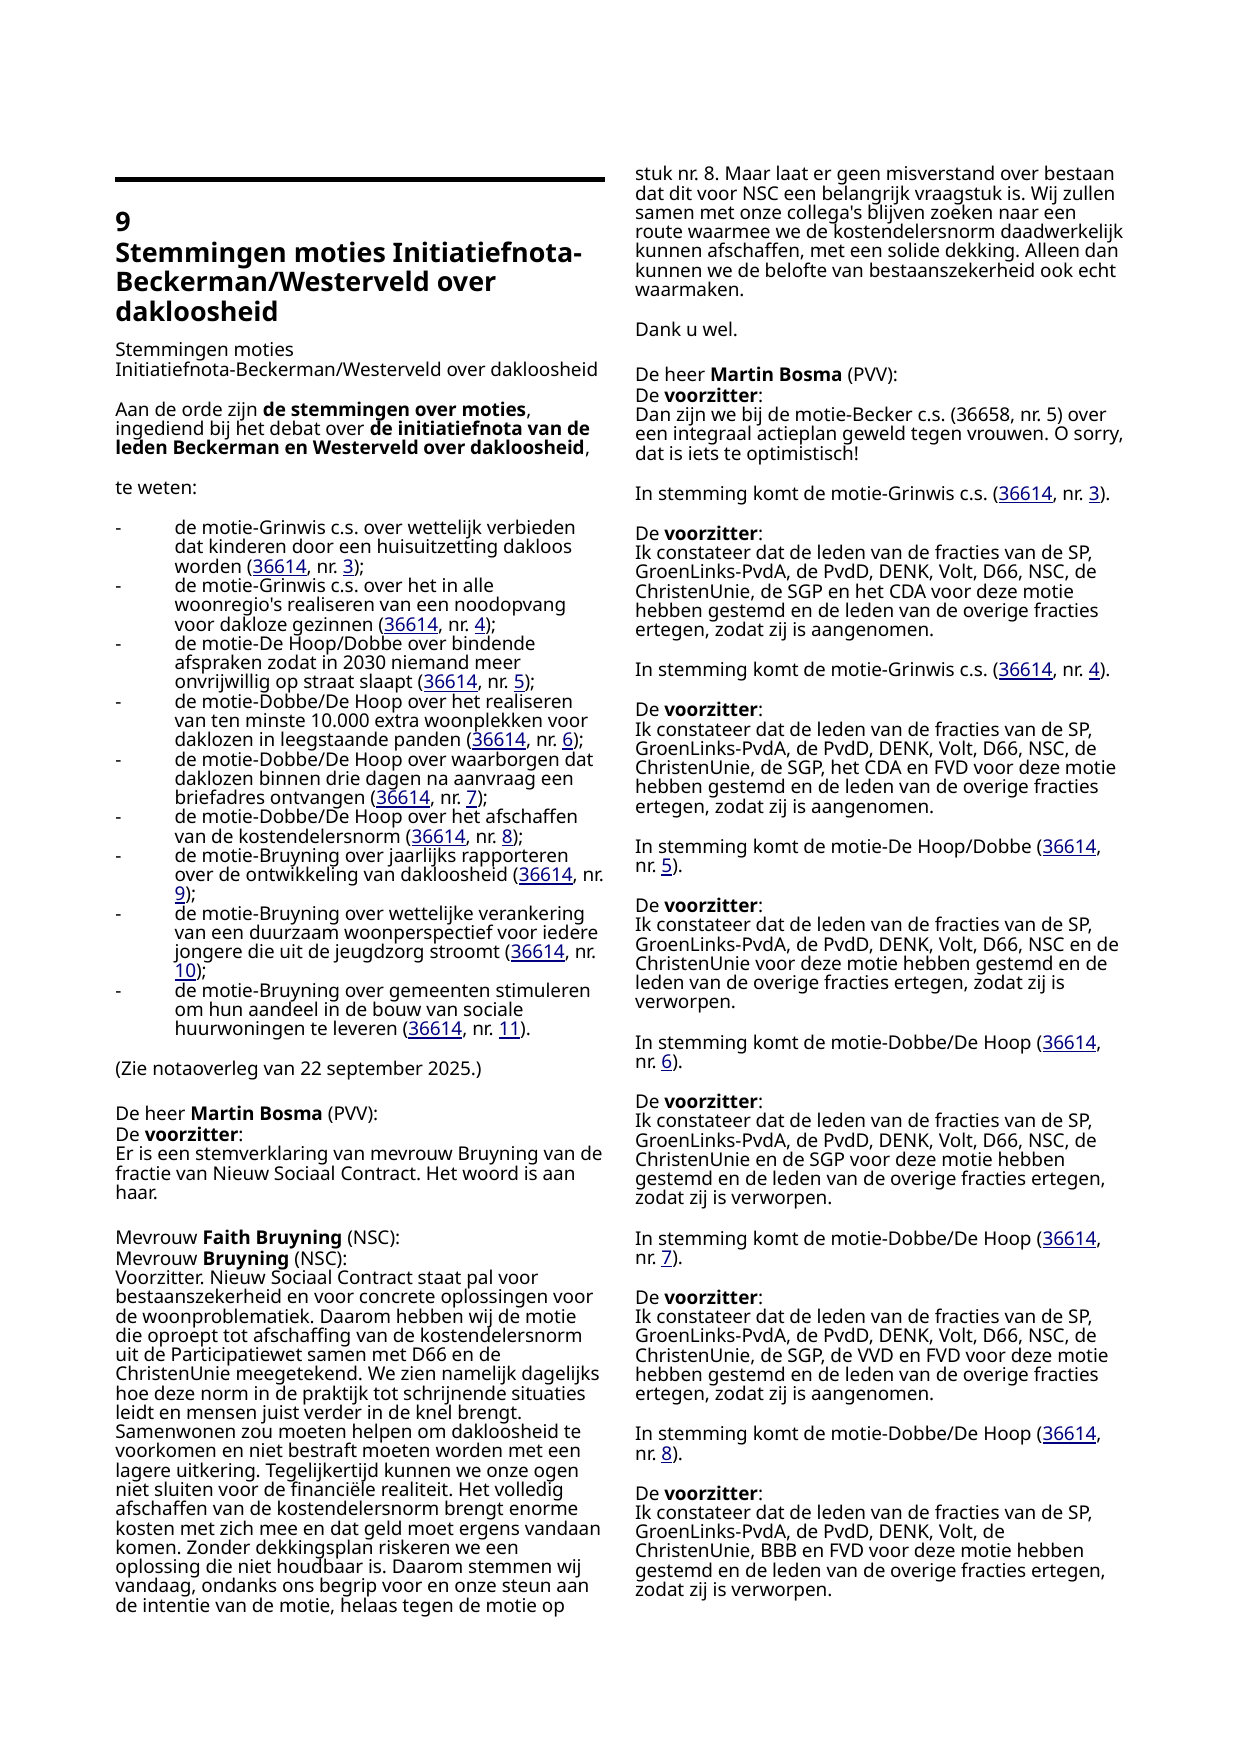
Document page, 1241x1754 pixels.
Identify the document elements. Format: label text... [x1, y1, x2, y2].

list de motie-Bruyning over wettelijke verankering van een duurzaam woonperspectief voor iedere jongere die uit de jeugdzorg stroomt (36614, nr. 10); [115, 905, 605, 982]
list de motie-Dobbe/De Hoop over het afschaffen van de kostendelersnorm (36614, nr. 8); [115, 808, 605, 847]
list de motie-Dobbe/De Hoop over het realiseren van ten minste 10.000 extra woonplekken voor daklozen in leegstaande panden (36614, nr. 6); [115, 693, 605, 751]
text In stemming komt de motie-Dobbe/De Hoop (36614, nr. 8). [635, 1425, 1125, 1464]
text Mevrouw Bruyning (NSC): [115, 1250, 605, 1269]
text De voorzitter: [115, 1126, 605, 1145]
text Ik constateer dat de leden van de fracties van de SP, GroenLinks-PvdA, de PvdD, DENK, Volt, de ChristenUnie, BBB en FVD voor deze motie hebben gestemd en de leden van de overige fracties ertegen, zodat zij is verworpen. [635, 1504, 1125, 1600]
text In stemming komt de motie-De Hoop/Dobbe (36614, nr. 5). [635, 838, 1125, 876]
text (Zie notaoverleg van 22 september 2025.) [115, 1060, 605, 1079]
text De heer Martin Bosma (PVV): [115, 1100, 605, 1126]
text Ik constateer dat de leden van de fracties van de SP, GroenLinks-PvdA, de PvdD, DENK, Volt, D66, NSC, de ChristenUnie, de SGP, de VVD en FVD voor deze motie hebben gestemd en de leden van de overige fracties ertegen, zodat zij is aangenomen. [635, 1308, 1125, 1404]
list de motie-Grinwis c.s. over het in alle woonregio's realiseren van een noodopvang voor dakloze gezinnen (36614, nr. 4); [115, 577, 605, 635]
text De heer Martin Bosma (PVV): [635, 361, 1125, 387]
text De voorzitter: [635, 1289, 1125, 1308]
text Ik constateer dat de leden van de fracties van de SP, GroenLinks-PvdA, de PvdD, DENK, Volt, D66, NSC, de ChristenUnie, de SGP en het CDA voor deze motie hebben gestemd en de leden van de overige fracties ertegen, zodat zij is aangenomen. [635, 544, 1125, 640]
text De voorzitter: [635, 897, 1125, 916]
text In stemming komt de motie-Grinwis c.s. (36614, nr. 4). [635, 661, 1125, 681]
list de motie-Dobbe/De Hoop over waarborgen dat daklozen binnen drie dagen na aanvraag een briefadres ontvangen (36614, nr. 7); [115, 751, 605, 808]
text De voorzitter: [635, 1093, 1125, 1112]
list de motie-De Hoop/Dobbe over bindende afspraken zodat in 2030 niemand meer onvrijwillig op straat slaapt (36614, nr. 5); [115, 635, 605, 693]
text De voorzitter: [635, 387, 1125, 406]
text In stemming komt de motie-Grinwis c.s. (36614, nr. 3). [635, 485, 1125, 504]
text Dan zijn we bij de motie-Becker c.s. (36658, nr. 5) over een integraal actieplan geweld tegen vrouwen. O sorry, dat is iets te optimistisch! [635, 406, 1125, 464]
text Mevrouw Faith Bruyning (NSC): [115, 1224, 605, 1250]
text te weten: [115, 479, 605, 498]
text Stemmingen moties Initiatiefnota-Beckerman/Westerveld over dakloosheid [115, 341, 605, 380]
text In stemming komt de motie-Dobbe/De Hoop (36614, nr. 7). [635, 1229, 1125, 1268]
text De voorzitter: [635, 1485, 1125, 1504]
text 9 [115, 203, 605, 239]
text Stemmingen moties Initiatiefnota-Beckerman/Westerveld over dakloosheid [115, 239, 605, 341]
text Voorzitter. Nieuw Sociaal Contract staat pal voor bestaanszekerheid en voor concrete oplossingen voor de woonproblematiek. Daarom hebben wij de motie die oproept tot afschaffing van de kostendelersnorm uit de Participatiewet samen met D66 en de ChristenUnie meegetekend. We zien namelijk dagelijks hoe deze norm in de praktijk tot schrijnende situaties leidt en mensen juist verder in de knel brengt. Samenwonen zou moeten helpen om dakloosheid te voorkomen en niet bestraft moeten worden met een lagere uitkering. Tegelijkertijd kunnen we onze ogen niet sluiten voor de financiële realiteit. Het volledig afschaffen van de kostendelersnorm brengt enorme kosten met zich mee en dat geld moet ergens vandaan komen. Zonder dekkingsplan riskeren we een oplossing die niet houdbaar is. Daarom stemmen wij vandaag, ondanks ons begrip voor en onze steun aan de intentie van de motie, helaas tegen de motie op [115, 1269, 605, 1616]
list de motie-Bruyning over jaarlijks rapporteren over de ontwikkeling van dakloosheid (36614, nr. 9); [115, 847, 605, 905]
list de motie-Bruyning over gemeenten stimuleren om hun aandeel in de bouw van sociale huurwoningen te leveren (36614, nr. 11). [115, 982, 605, 1039]
list de motie-Grinwis c.s. over wettelijk verbieden dat kinderen door een huisuitzetting dakloos worden (36614, nr. 3); [115, 519, 605, 577]
text stuk nr. 8. Maar laat er geen misverstand over bestaan dat dit voor NSC een belangrijk vraagstuk is. Wij zullen samen met onze collega's blijven zoeken naar een route waarmee we de kostendelersnorm daadwerkelijk kunnen afschaffen, met een solide dekking. Alleen dan kunnen we de belofte van bestaanszekerheid ook echt waarmaken. [635, 165, 1125, 300]
text De voorzitter: [635, 701, 1125, 721]
text Er is een stemverklaring van mevrouw Bruyning van de fractie van Nieuw Sociaal Contract. Het woord is aan haar. [115, 1145, 605, 1203]
text Ik constateer dat de leden van de fracties van de SP, GroenLinks-PvdA, de PvdD, DENK, Volt, D66, NSC, de ChristenUnie en de SGP voor deze motie hebben gestemd en de leden van de overige fracties ertegen, zodat zij is verworpen. [635, 1112, 1125, 1209]
text De voorzitter: [635, 525, 1125, 544]
text In stemming komt de motie-Dobbe/De Hoop (36614, nr. 6). [635, 1034, 1125, 1072]
text Ik constateer dat de leden van de fracties van de SP, GroenLinks-PvdA, de PvdD, DENK, Volt, D66, NSC, de ChristenUnie, de SGP, het CDA en FVD voor deze motie hebben gestemd en de leden van de overige fracties ertegen, zodat zij is aangenomen. [635, 721, 1125, 817]
text Aan de orde zijn de stemmingen over moties, ingediend bij het debat over de initiatiefnota van de leden Beckerman en Westerveld over dakloosheid, [115, 401, 605, 458]
text Dank u wel. [635, 321, 1125, 340]
text Ik constateer dat de leden van de fracties van de SP, GroenLinks-PvdA, de PvdD, DENK, Volt, D66, NSC en de ChristenUnie voor deze motie hebben gestemd en de leden van de overige fracties ertegen, zodat zij is verworpen. [635, 916, 1125, 1013]
